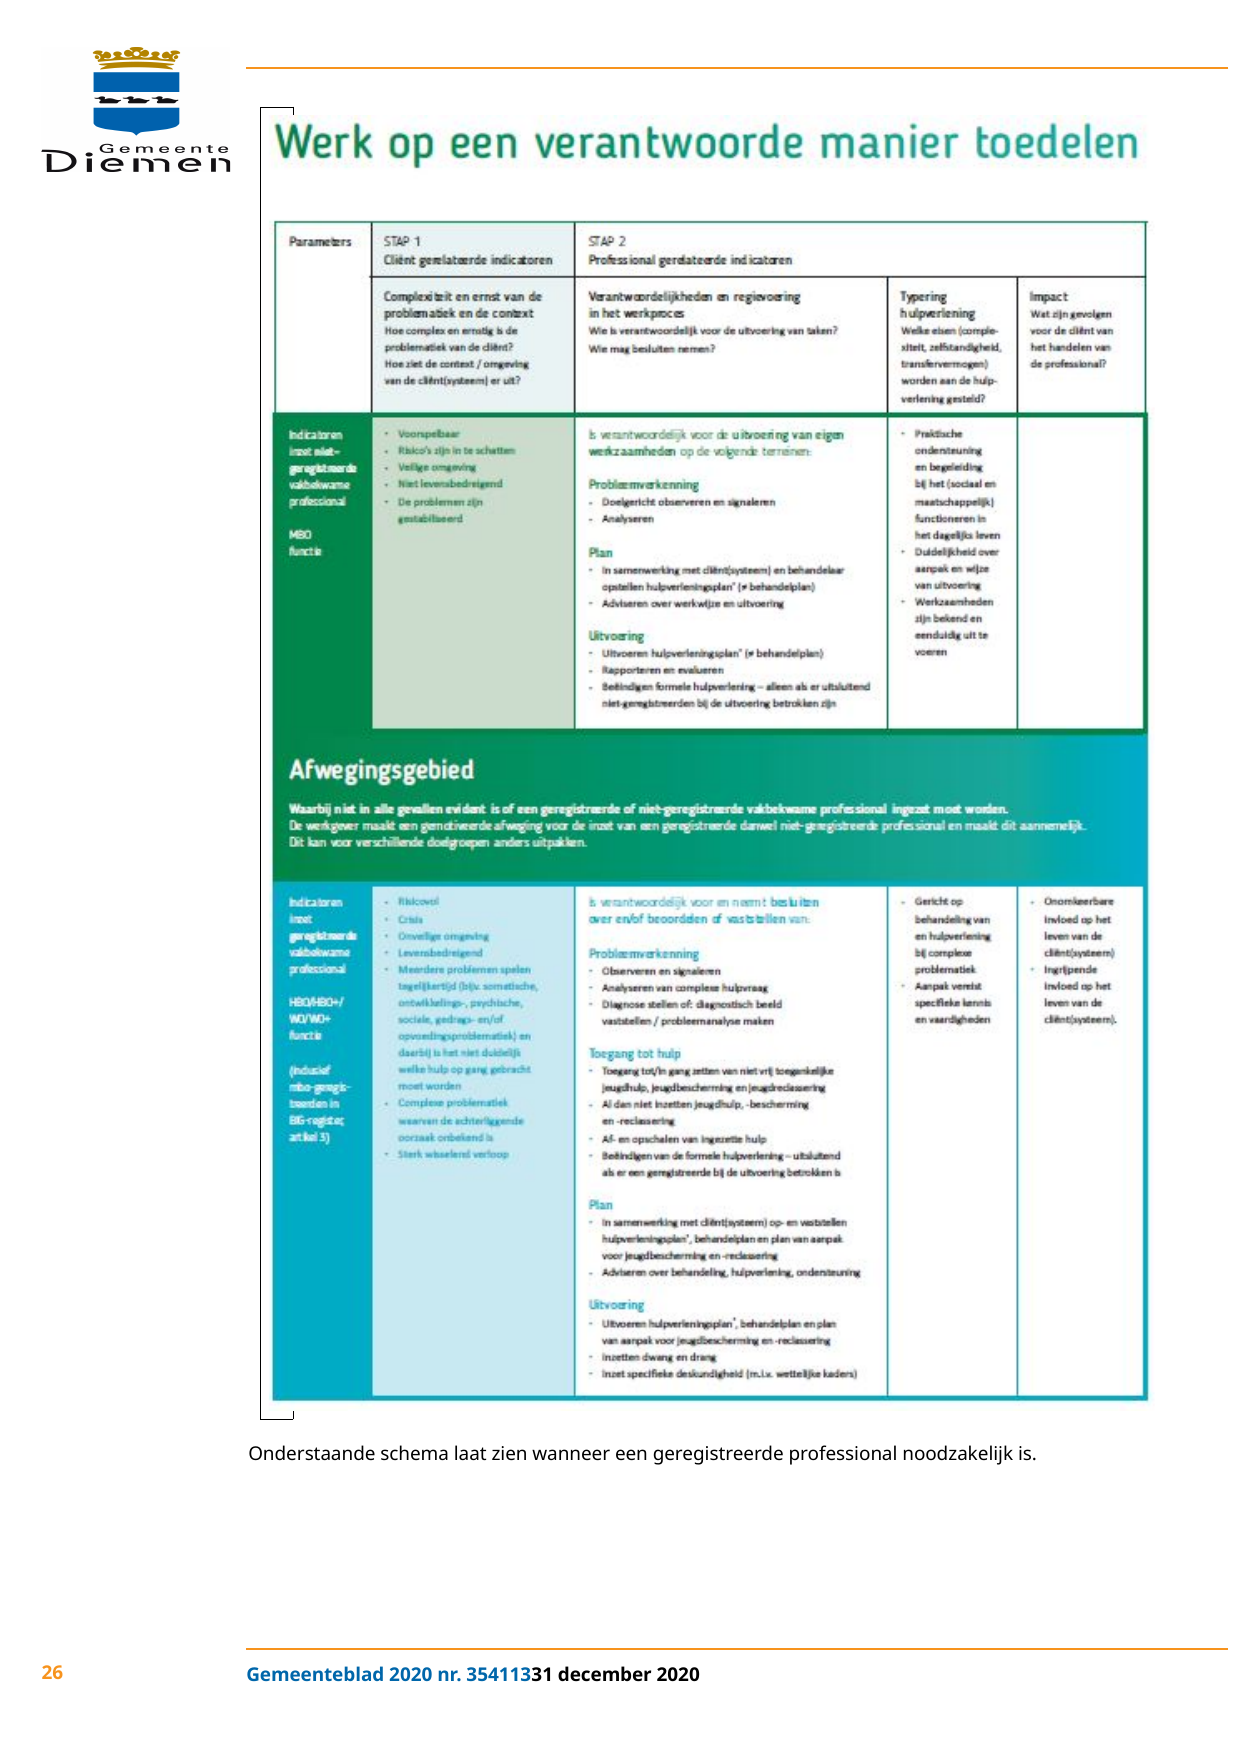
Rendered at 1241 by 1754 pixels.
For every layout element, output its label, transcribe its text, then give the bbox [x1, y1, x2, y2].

picture [41, 47, 231, 172]
text Onderstaande schema laat zien wanneer een geregistreerde professional noodzakelijk is. [248, 1440, 1152, 1466]
picture [268, 115, 1155, 1411]
